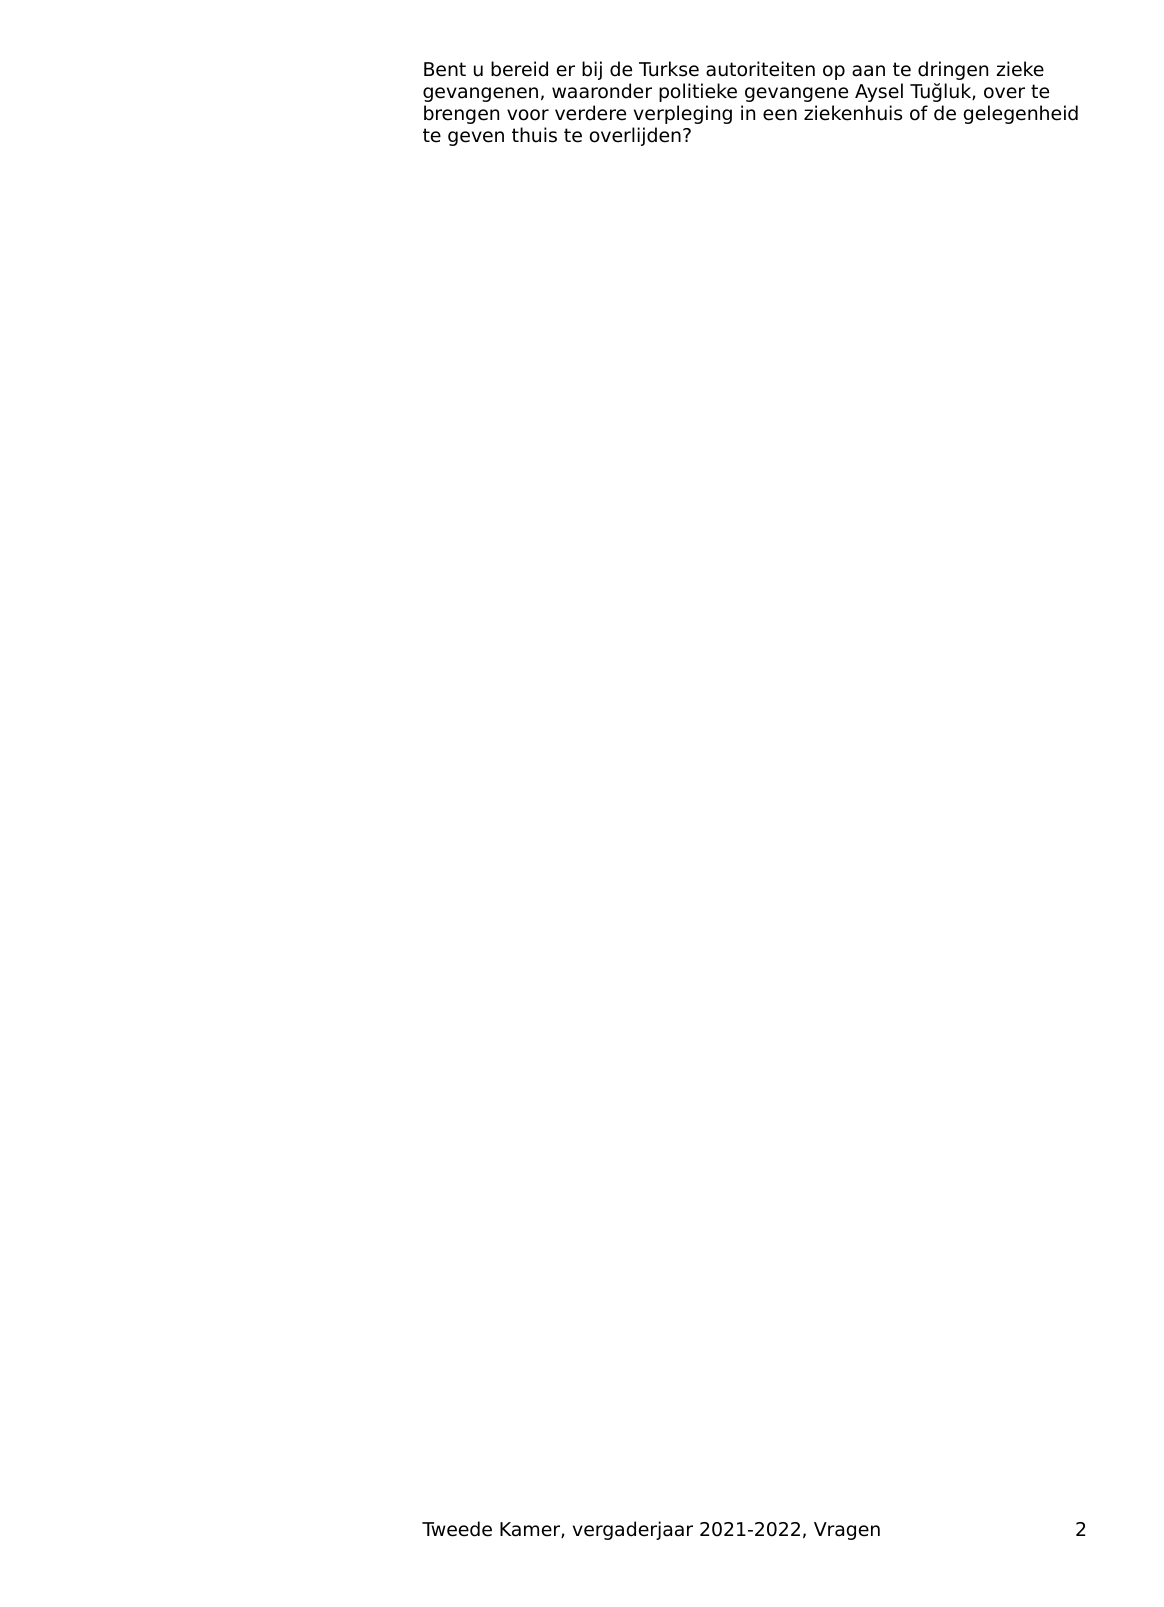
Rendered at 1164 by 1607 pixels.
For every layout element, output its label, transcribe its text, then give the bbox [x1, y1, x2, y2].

text Bent u bereid er bij de Turkse autoriteiten op aan te dringen zieke gevangenen, waaronder politieke gevangene Aysel Tuğluk, over te brengen voor verdere verpleging in een ziekenhuis of de gelegenheid te geven thuis te overlijden? [422, 59, 1087, 147]
